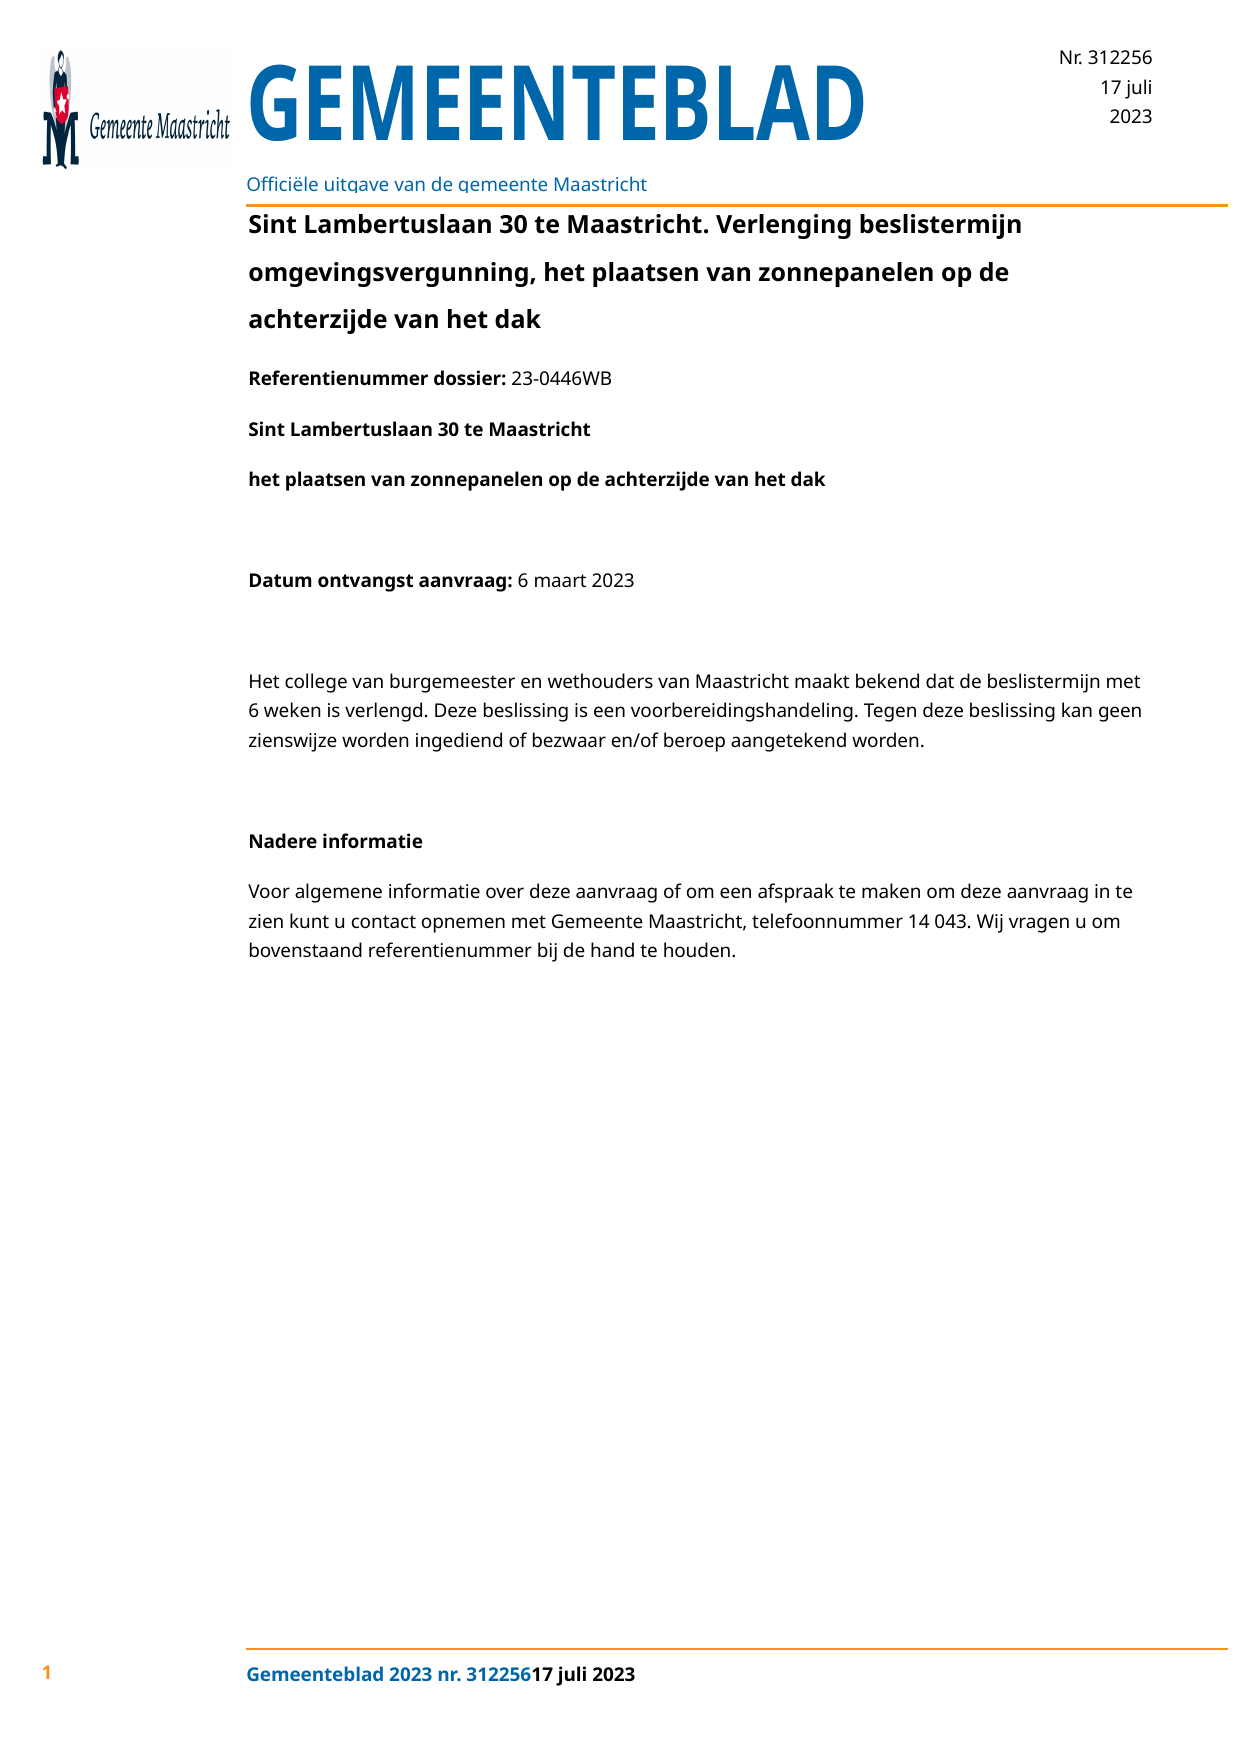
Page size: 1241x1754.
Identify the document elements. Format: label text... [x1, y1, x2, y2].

text Het college van burgemeester en wethouders van Maastricht maakt bekend dat de beslistermijn met 6 weken is verlengd. Deze beslissing is een voorbereidingshandeling. Tegen deze beslissing kan geen zienswijze worden ingediend of bezwaar en/of beroep aangetekend worden. [248, 668, 1152, 753]
text Referentienummer dossier: 23-0446WB [248, 366, 1152, 391]
picture [41, 47, 231, 172]
text Datum ontvangst aanvraag: 6 maart 2023 [248, 567, 1152, 593]
text Voor algemene informatie over deze aanvraag of om een afspraak te maken om deze aanvraag in te zien kunt u contact opnemen met Gemeente Maastricht, telefoonnummer 14 043. Wij vragen u om bovenstaand referentienummer bij de hand te houden. [248, 878, 1152, 963]
text Nadere informatie [248, 828, 1152, 854]
text Sint Lambertuslaan 30 te Maastricht [248, 416, 1152, 442]
text Sint Lambertuslaan 30 te Maastricht. Verlenging beslistermijn omgevingsvergunning, het plaatsen van zonnepanelen op de achterzijde van het dak [248, 207, 1152, 336]
text het plaatsen van zonnepanelen op de achterzijde van het dak [248, 466, 1152, 492]
